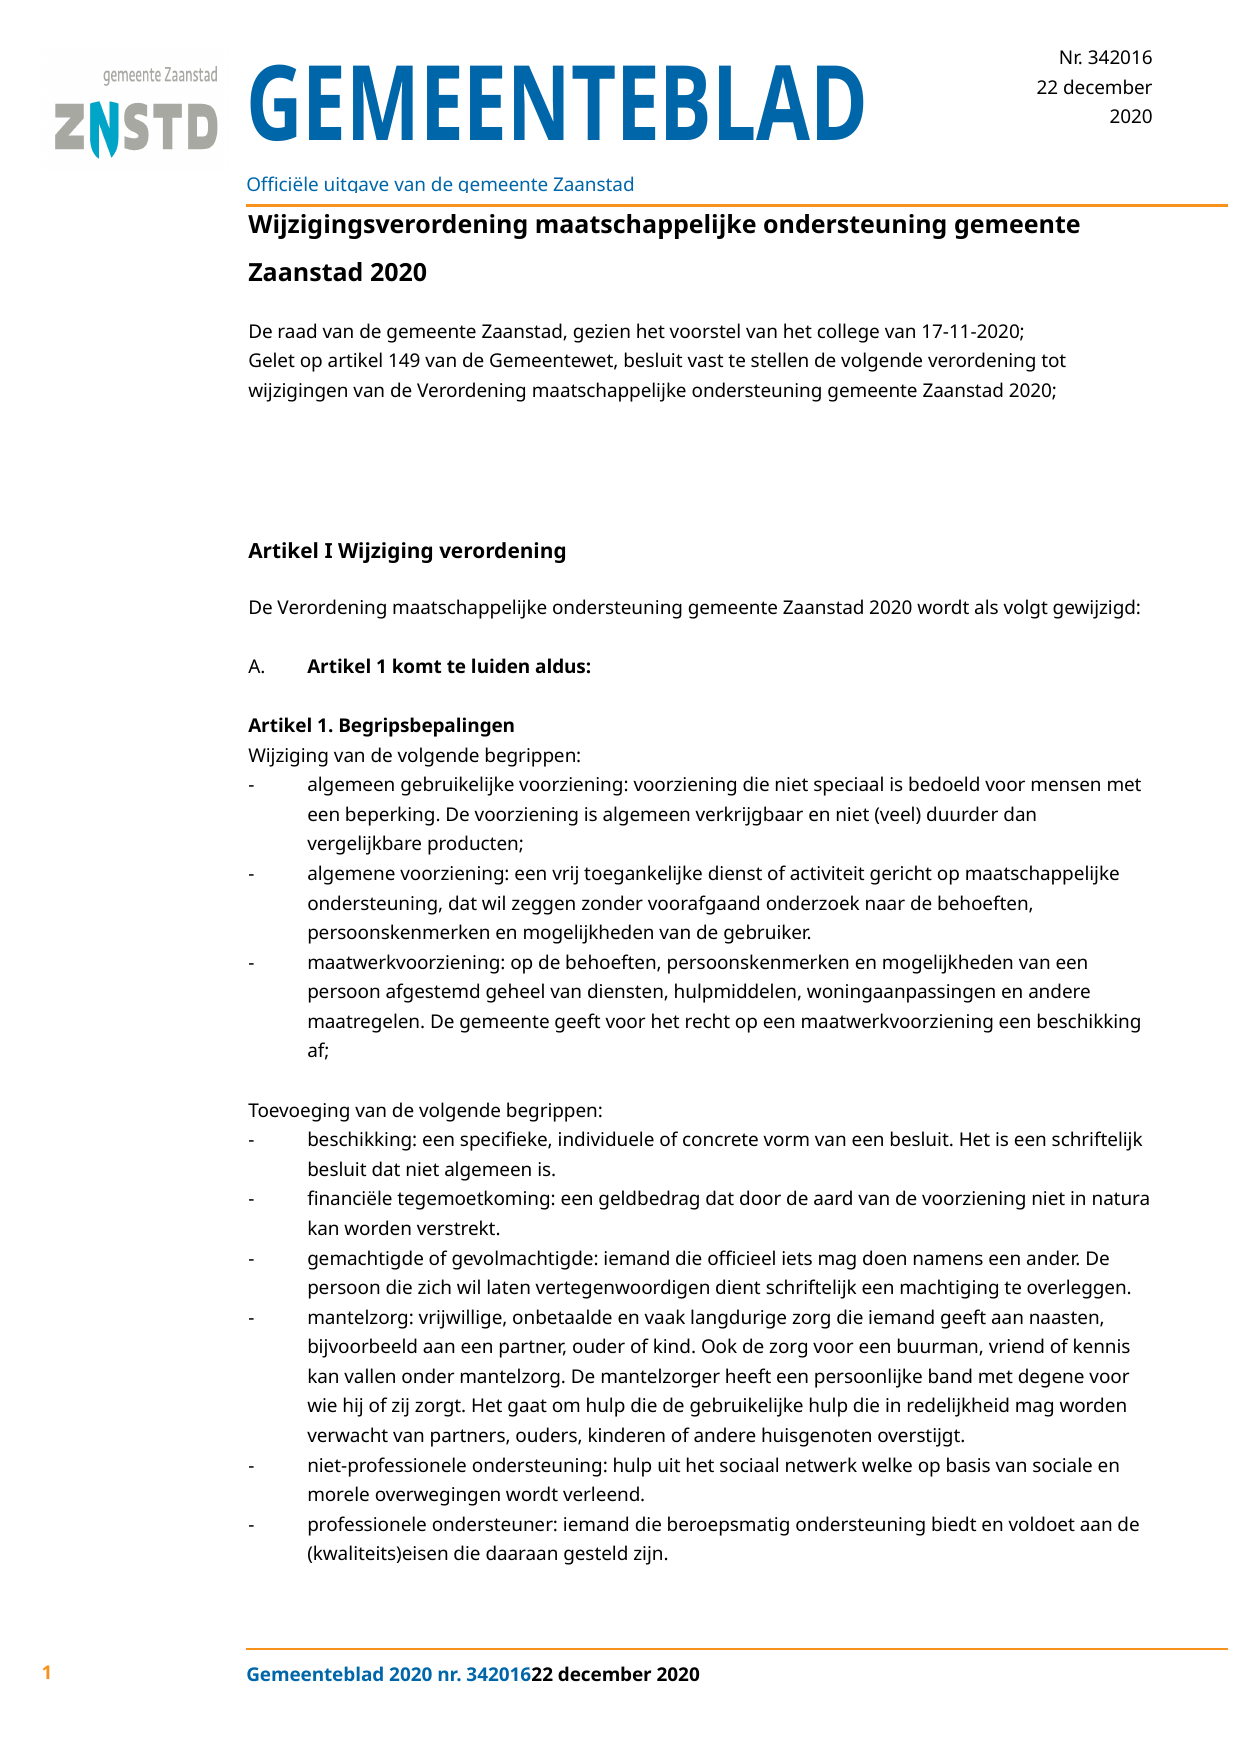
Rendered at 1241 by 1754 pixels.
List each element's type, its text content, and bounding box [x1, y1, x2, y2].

picture [41, 47, 231, 172]
list maatwerkvoorziening: op de behoeften, persoonskenmerken en mogelijkheden van een persoon afgestemd geheel van diensten, hulpmiddelen, woningaanpassingen en andere maatregelen. De gemeente geeft voor het recht op een maatwerkvoorziening een beschikking af; [248, 949, 1152, 1063]
text wijzigingen van de Verordening maatschappelijke ondersteuning gemeente Zaanstad 2020; [248, 377, 1152, 403]
text Wijzigingsverordening maatschappelijke ondersteuning gemeente Zaanstad 2020 [248, 207, 1152, 288]
list mantelzorg: vrijwillige, onbetaalde en vaak langdurige zorg die iemand geeft aan naasten, bijvoorbeeld aan een partner, ouder of kind. Ook de zorg voor een buurman, vriend of kennis kan vallen onder mantelzorg. De mantelzorger heeft een persoonlijke band met degene voor wie hij of zij zorgt. Het gaat om hulp die de gebruikelijke hulp die in redelijkheid mag worden verwacht van partners, ouders, kinderen of andere huisgenoten overstijgt. [248, 1304, 1152, 1448]
text De raad van de gemeente Zaanstad, gezien het voorstel van het college van 17-11-2020; [248, 318, 1152, 344]
list algemene voorziening: een vrij toegankelijke dienst of activiteit gericht op maatschappelijke ondersteuning, dat wil zeggen zonder voorafgaand onderzoek naar de behoeften, persoonskenmerken en mogelijkheden van de gebruiker. [248, 860, 1152, 945]
list algemeen gebruikelijke voorziening: voorziening die niet speciaal is bedoeld voor mensen met een beperking. De voorziening is algemeen verkrijgbaar en niet (veel) duurder dan vergelijkbare producten; [248, 771, 1152, 856]
text Gelet op artikel 149 van de Gemeentewet, besluit vast te stellen de volgende verordening tot [248, 347, 1152, 373]
list professionele ondersteuner: iemand die beroepsmatig ondersteuning biedt en voldoet aan de (kwaliteits)eisen die daaraan gesteld zijn. [248, 1511, 1152, 1566]
list gemachtigde of gevolmachtigde: iemand die officieel iets mag doen namens een ander. De persoon die zich wil laten vertegenwoordigen dient schriftelijk een machtiging te overleggen. [248, 1245, 1152, 1300]
text Wijziging van de volgende begrippen: [248, 742, 1152, 768]
list financiële tegemoetkoming: een geldbedrag dat door de aard van de voorziening niet in natura kan worden verstrekt. [248, 1186, 1152, 1241]
text Artikel I Wijziging verordening [248, 536, 1152, 564]
text Toevoeging van de volgende begrippen: [248, 1097, 1152, 1123]
list niet-professionele ondersteuning: hulp uit het sociaal netwerk welke op basis van sociale en morele overwegingen wordt verleend. [248, 1452, 1152, 1507]
list Artikel 1 komt te luiden aldus: [248, 653, 1152, 679]
list beschikking: een specifieke, individuele of concrete vorm van een besluit. Het is een schriftelijk besluit dat niet algemeen is. [248, 1126, 1152, 1182]
text De Verordening maatschappelijke ondersteuning gemeente Zaanstad 2020 wordt als volgt gewijzigd: [248, 594, 1152, 620]
text Artikel 1. Begripsbepalingen [248, 712, 1152, 738]
